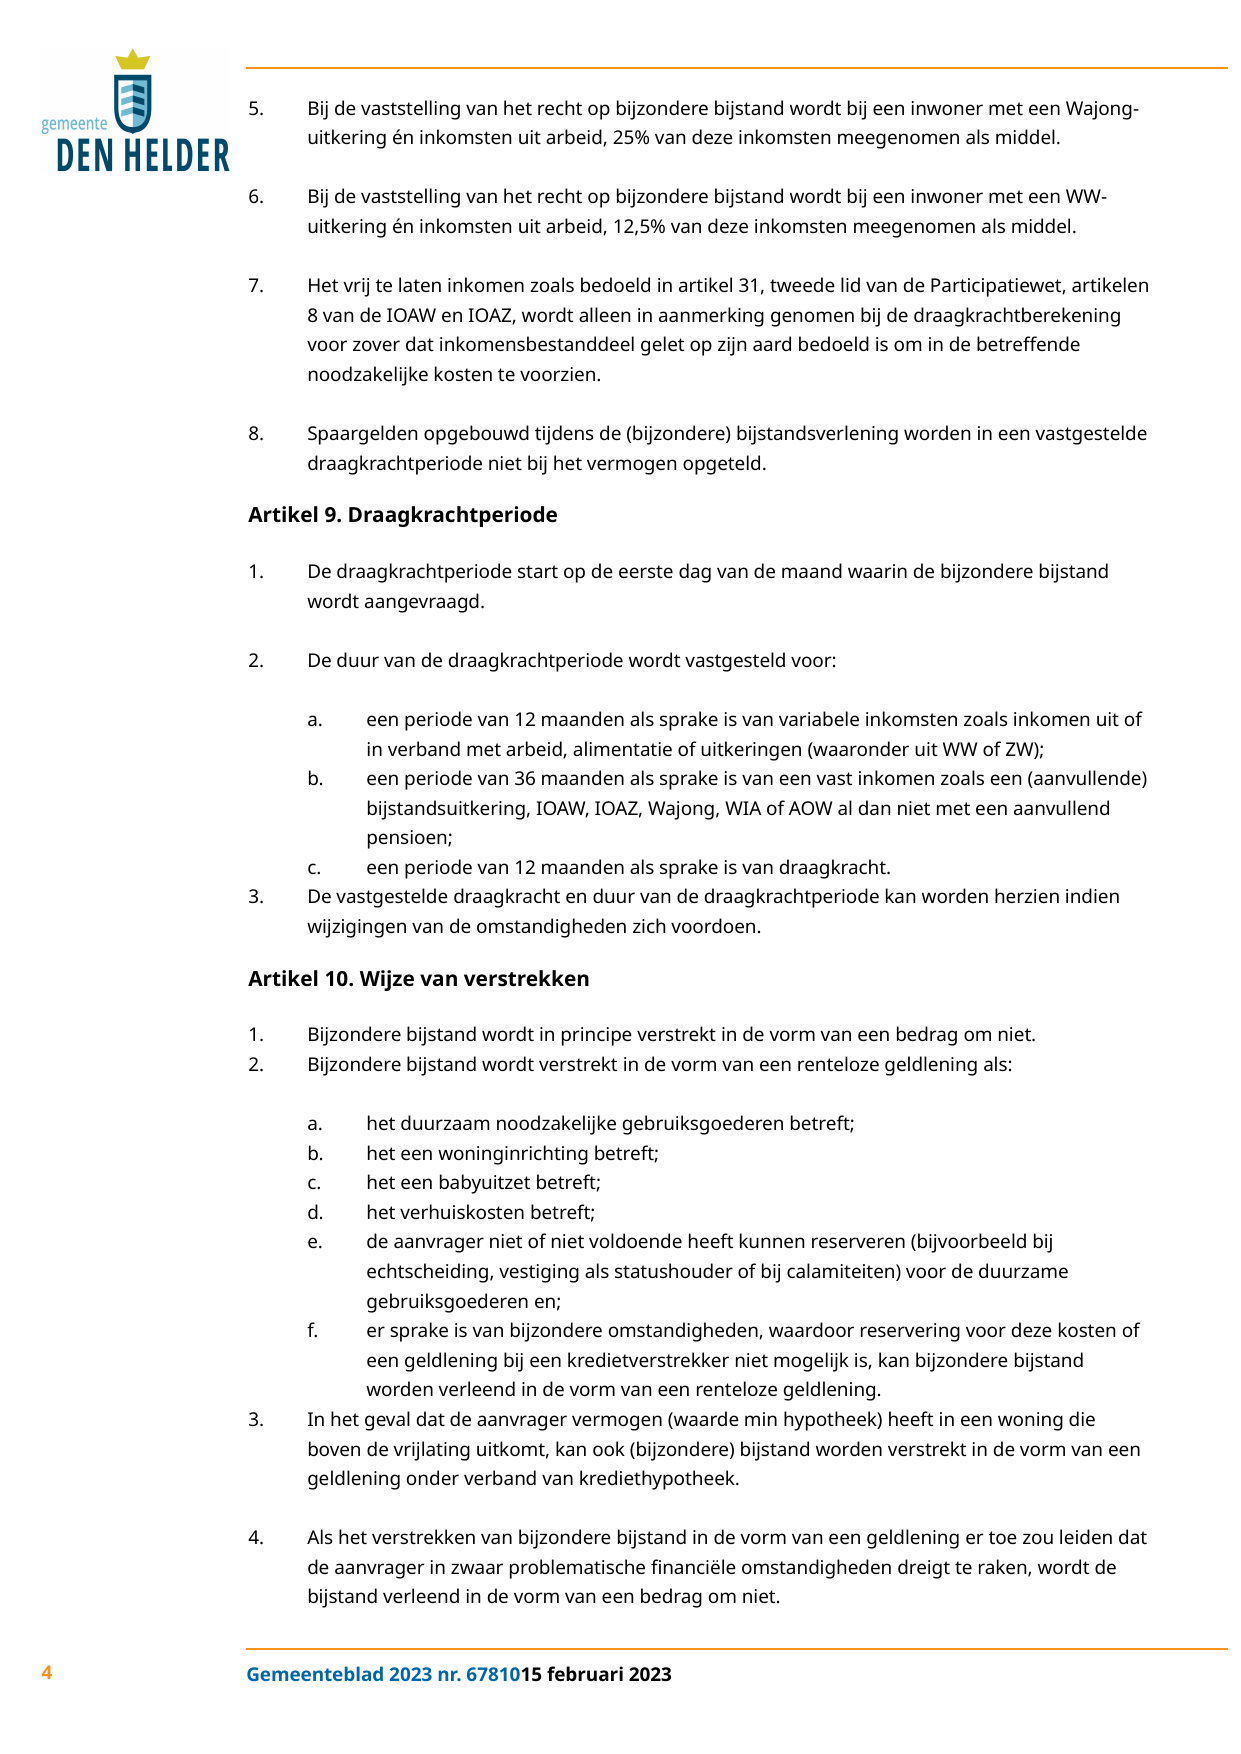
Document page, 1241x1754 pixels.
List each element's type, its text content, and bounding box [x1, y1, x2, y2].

picture [100, 154, 106, 172]
list het een babyuitzet betreft; [307, 1169, 1152, 1195]
list een periode van 36 maanden als sprake is van een vast inkomen zoals een (aanvullende) bijstandsuitkering, IOAW, IOAZ, Wajong, WIA of AOW al dan niet met een aanvullend pensioen; [307, 765, 1152, 850]
list Als het verstrekken van bijzondere bijstand in de vorm van een geldlening er toe zou leiden dat de aanvrager in zwaar problematische financiële omstandigheden dreigt te raken, wordt de bijstand verleend in de vorm van een bedrag om niet. [248, 1524, 1152, 1609]
list Bij de vaststelling van het recht op bijzondere bijstand wordt bij een inwoner met een WW-uitkering én inkomsten uit arbeid, 12,5% van deze inkomsten meegenomen als middel. [248, 183, 1152, 239]
list Bijzondere bijstand wordt in principe verstrekt in de vorm van een bedrag om niet. [248, 1022, 1152, 1047]
list Spaargelden opgebouwd tijdens de (bijzondere) bijstandsverlening worden in een vastgestelde draagkrachtperiode niet bij het vermogen opgeteld. [248, 420, 1152, 476]
list Bijzondere bijstand wordt verstrekt in de vorm van een renteloze geldlening als: [248, 1051, 1152, 1077]
list Bij de vaststelling van het recht op bijzondere bijstand wordt bij een inwoner met een Wajong-uitkering én inkomsten uit arbeid, 25% van deze inkomsten meegenomen als middel. [248, 95, 1152, 150]
list De vastgestelde draagkracht en duur van de draagkrachtperiode kan worden herzien indien wijzigingen van de omstandigheden zich voordoen. [248, 884, 1152, 939]
list het een woninginrichting betreft; [307, 1140, 1152, 1166]
picture [182, 144, 187, 165]
list er sprake is van bijzondere omstandigheden, waardoor reservering voor deze kosten of een geldlening bij een kredietverstrekker niet mogelijk is, kan bijzondere bijstand worden verleend in de vorm van een renteloze geldlening. [307, 1317, 1152, 1402]
list een periode van 12 maanden als sprake is van draagkracht. [307, 854, 1152, 880]
list De draagkrachtperiode start op de eerste dag van de maand waarin de bijzondere bijstand wordt aangevraagd. [248, 558, 1152, 613]
list een periode van 12 maanden als sprake is van variabele inkomsten zoals inkomen uit of in verband met arbeid, alimentatie of uitkeringen (waaronder uit WW of ZW); [307, 706, 1152, 761]
list In het geval dat de aanvrager vermogen (waarde min hypotheek) heeft in een woning die boven de vrijlating uitkomt, kan ook (bijzondere) bijstand worden verstrekt in de vorm van een geldlening onder verband van krediethypotheek. [248, 1406, 1152, 1491]
text Artikel 9. Draagkrachtperiode [248, 500, 1152, 529]
picture [41, 47, 231, 172]
list het duurzaam noodzakelijke gebruiksgoederen betreft; [307, 1110, 1152, 1136]
picture [130, 157, 135, 172]
list de aanvrager niet of niet voldoende heeft kunnen reserveren (bijvoorbeeld bij echtscheiding, vestiging als statushouder of bij calamiteiten) voor de duurzame gebruiksgoederen en; [307, 1229, 1152, 1314]
picture [63, 144, 68, 165]
picture [220, 160, 224, 172]
text Artikel 10. Wijze van verstrekken [248, 964, 1152, 992]
list De duur van de draagkrachtperiode wordt vastgesteld voor: [248, 647, 1152, 673]
list Het vrij te laten inkomen zoals bedoeld in artikel 31, tweede lid van de Participatiewet, artikelen 8 van de IOAW en IOAZ, wordt alleen in aanmerking genomen bij de draagkrachtberekening voor zover dat inkomensbestanddeel gelet op zijn aard bedoeld is om in de betreffende noodzakelijke kosten te voorzien. [248, 272, 1152, 387]
list het verhuiskosten betreft; [307, 1199, 1152, 1225]
